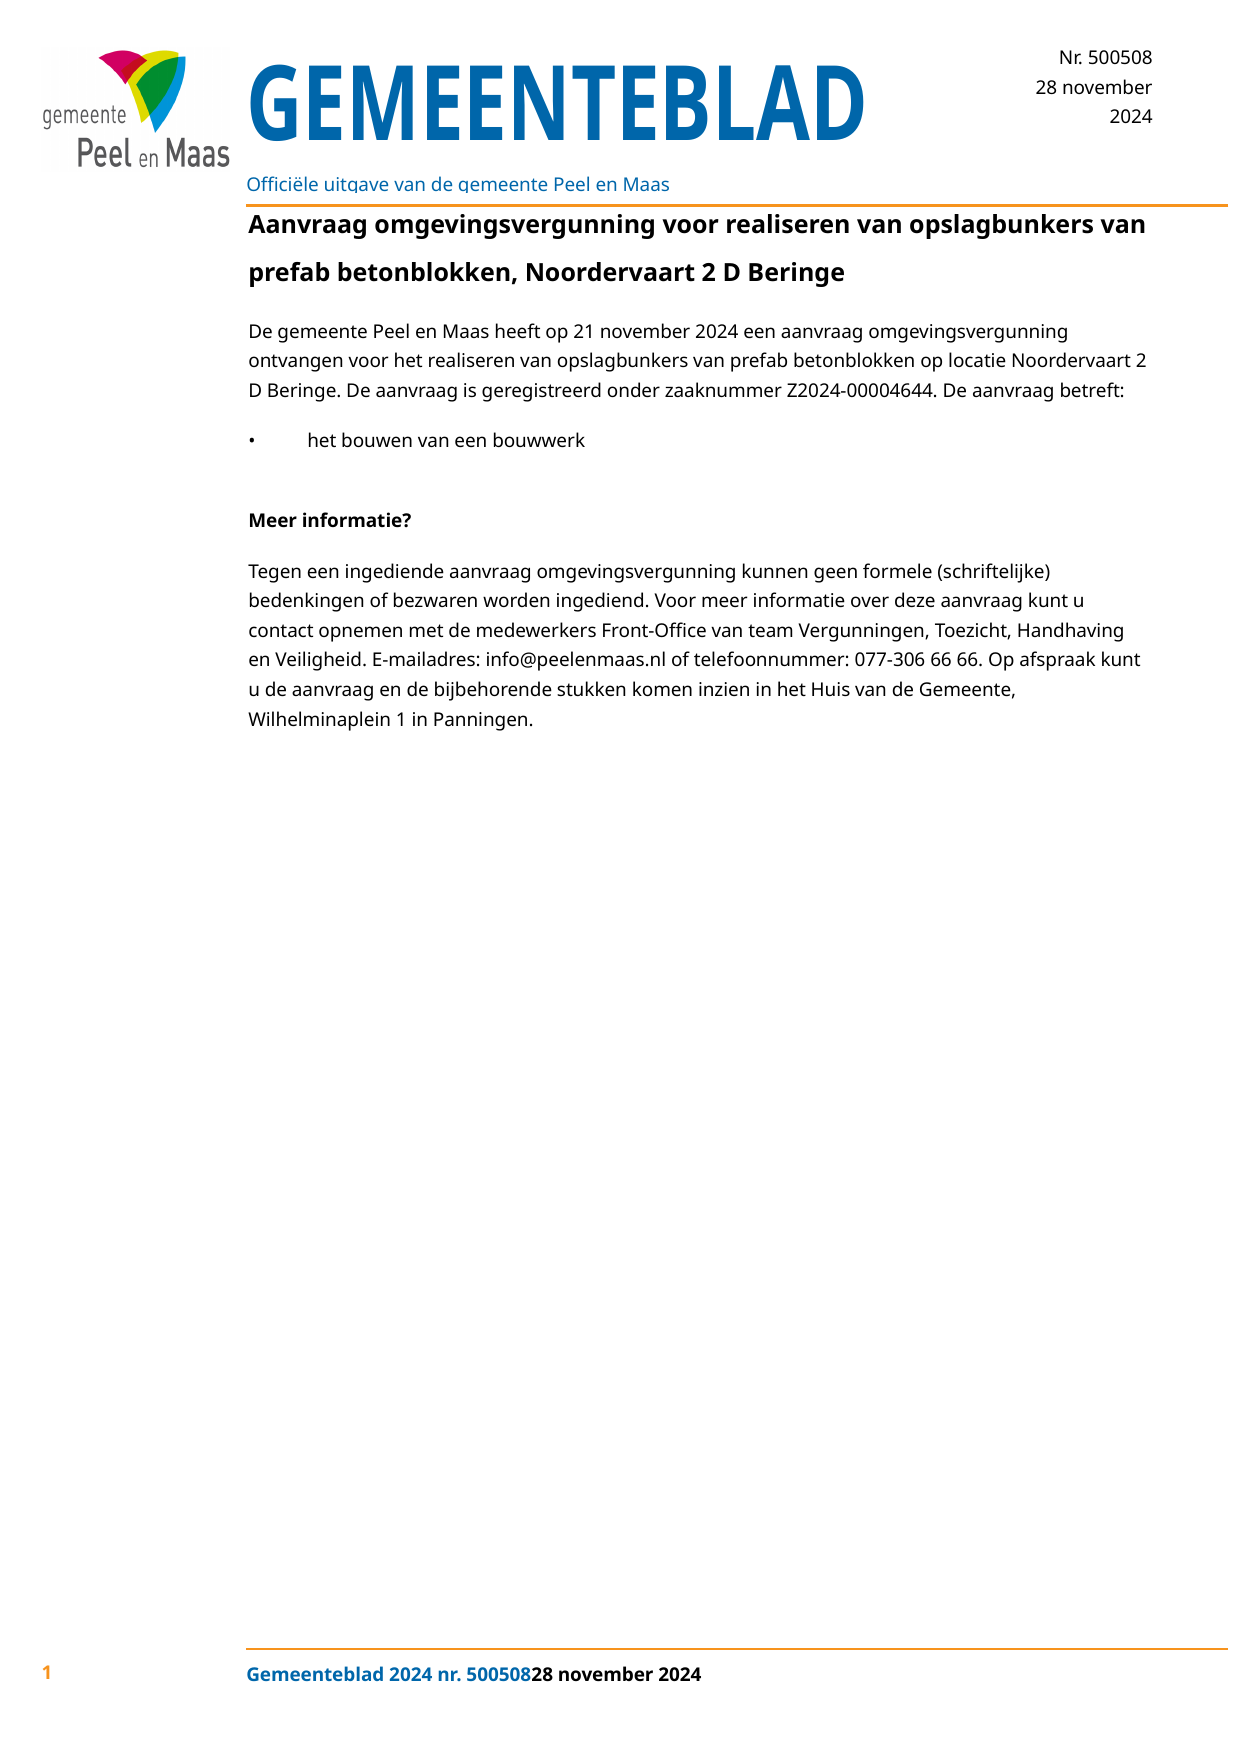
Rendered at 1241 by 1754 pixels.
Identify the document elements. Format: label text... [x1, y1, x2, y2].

text Meer informatie? [248, 507, 1152, 533]
picture [41, 47, 231, 172]
text De gemeente Peel en Maas heeft op 21 november 2024 een aanvraag omgevingsvergunning ontvangen voor het realiseren van opslagbunkers van prefab betonblokken op locatie Noordervaart 2 D Beringe. De aanvraag is geregistreerd onder zaaknummer Z2024-00004644. De aanvraag betreft: [248, 318, 1152, 403]
list het bouwen van een bouwwerk [248, 427, 1152, 453]
text Aanvraag omgevingsvergunning voor realiseren van opslagbunkers van prefab betonblokken, Noordervaart 2 D Beringe [248, 207, 1152, 288]
text Tegen een ingediende aanvraag omgevingsvergunning kunnen geen formele (schriftelijke) bedenkingen of bezwaren worden ingediend. Voor meer informatie over deze aanvraag kunt u contact opnemen met de medewerkers Front-Office van team Vergunningen, Toezicht, Handhaving en Veiligheid. E-mailadres: info@peelenmaas.nl of telefoonnummer: 077-306 66 66. Op afspraak kunt u de aanvraag en de bijbehorende stukken komen inzien in het Huis van de Gemeente, Wilhelminaplein 1 in Panningen. [248, 558, 1152, 732]
